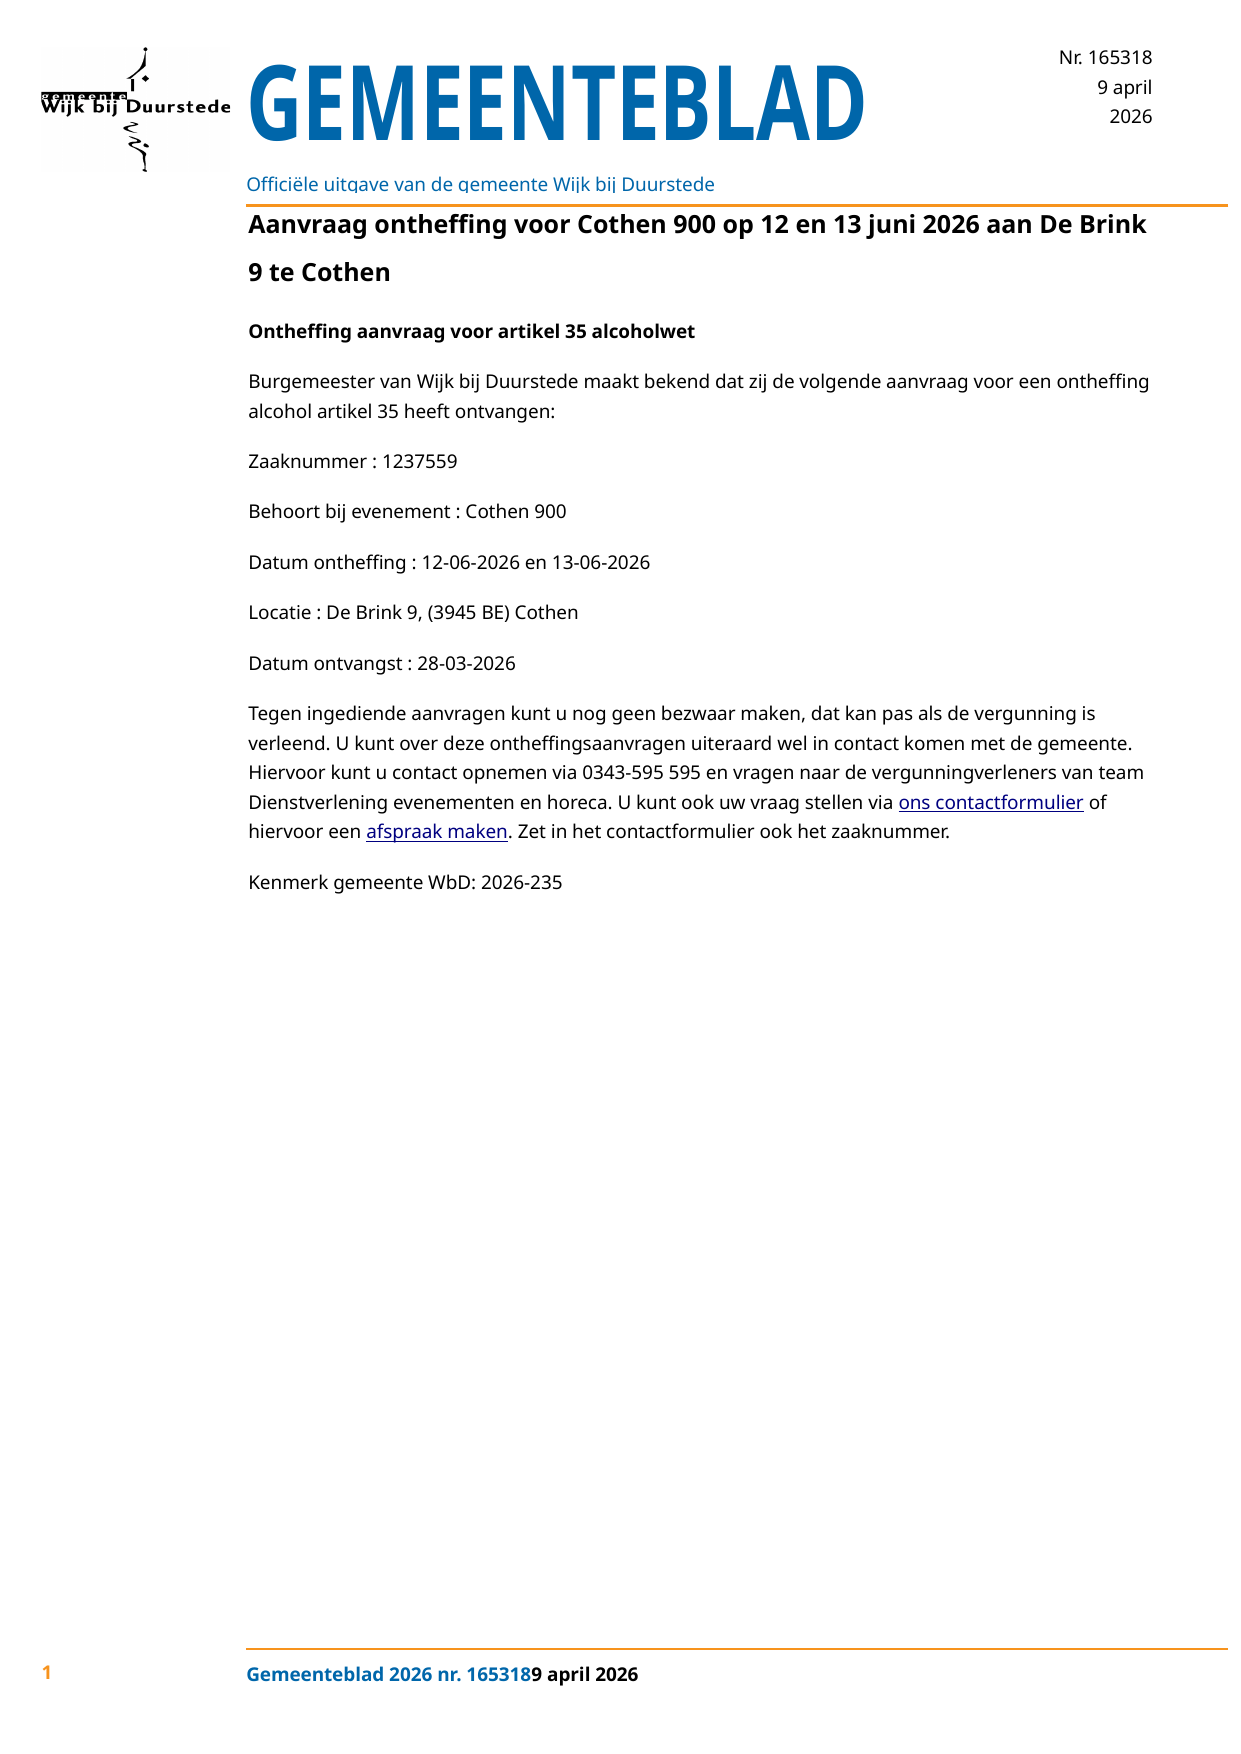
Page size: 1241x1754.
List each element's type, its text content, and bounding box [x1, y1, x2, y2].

text Zaaknummer : 1237559 [248, 448, 1152, 474]
picture [41, 47, 231, 172]
text Burgemeester van Wijk bij Duurstede maakt bekend dat zij de volgende aanvraag voor een ontheffing alcohol artikel 35 heeft ontvangen: [248, 368, 1152, 424]
text Aanvraag ontheffing voor Cothen 900 op 12 en 13 juni 2026 aan De Brink 9 te Cothen [248, 207, 1152, 288]
text Kenmerk gemeente WbD: 2026-235 [248, 869, 1152, 895]
text Ontheffing aanvraag voor artikel 35 alcoholwet [248, 318, 1152, 344]
text Datum ontvangst : 28-03-2026 [248, 650, 1152, 676]
text Locatie : De Brink 9, (3945 BE) Cothen [248, 599, 1152, 625]
text Behoort bij evenement : Cothen 900 [248, 499, 1152, 524]
text Tegen ingediende aanvragen kunt u nog geen bezwaar maken, dat kan pas als de vergunning is verleend. U kunt over deze ontheffingsaanvragen uiteraard wel in contact komen met de gemeente. Hiervoor kunt u contact opnemen via 0343-595 595 en vragen naar de vergunningverleners van team Dienstverlening evenementen en horeca. U kunt ook uw vraag stellen via ons contactformulier of hiervoor een afspraak maken. Zet in het contactformulier ook het zaaknummer. [248, 700, 1152, 844]
text Datum ontheffing : 12-06-2026 en 13-06-2026 [248, 549, 1152, 575]
